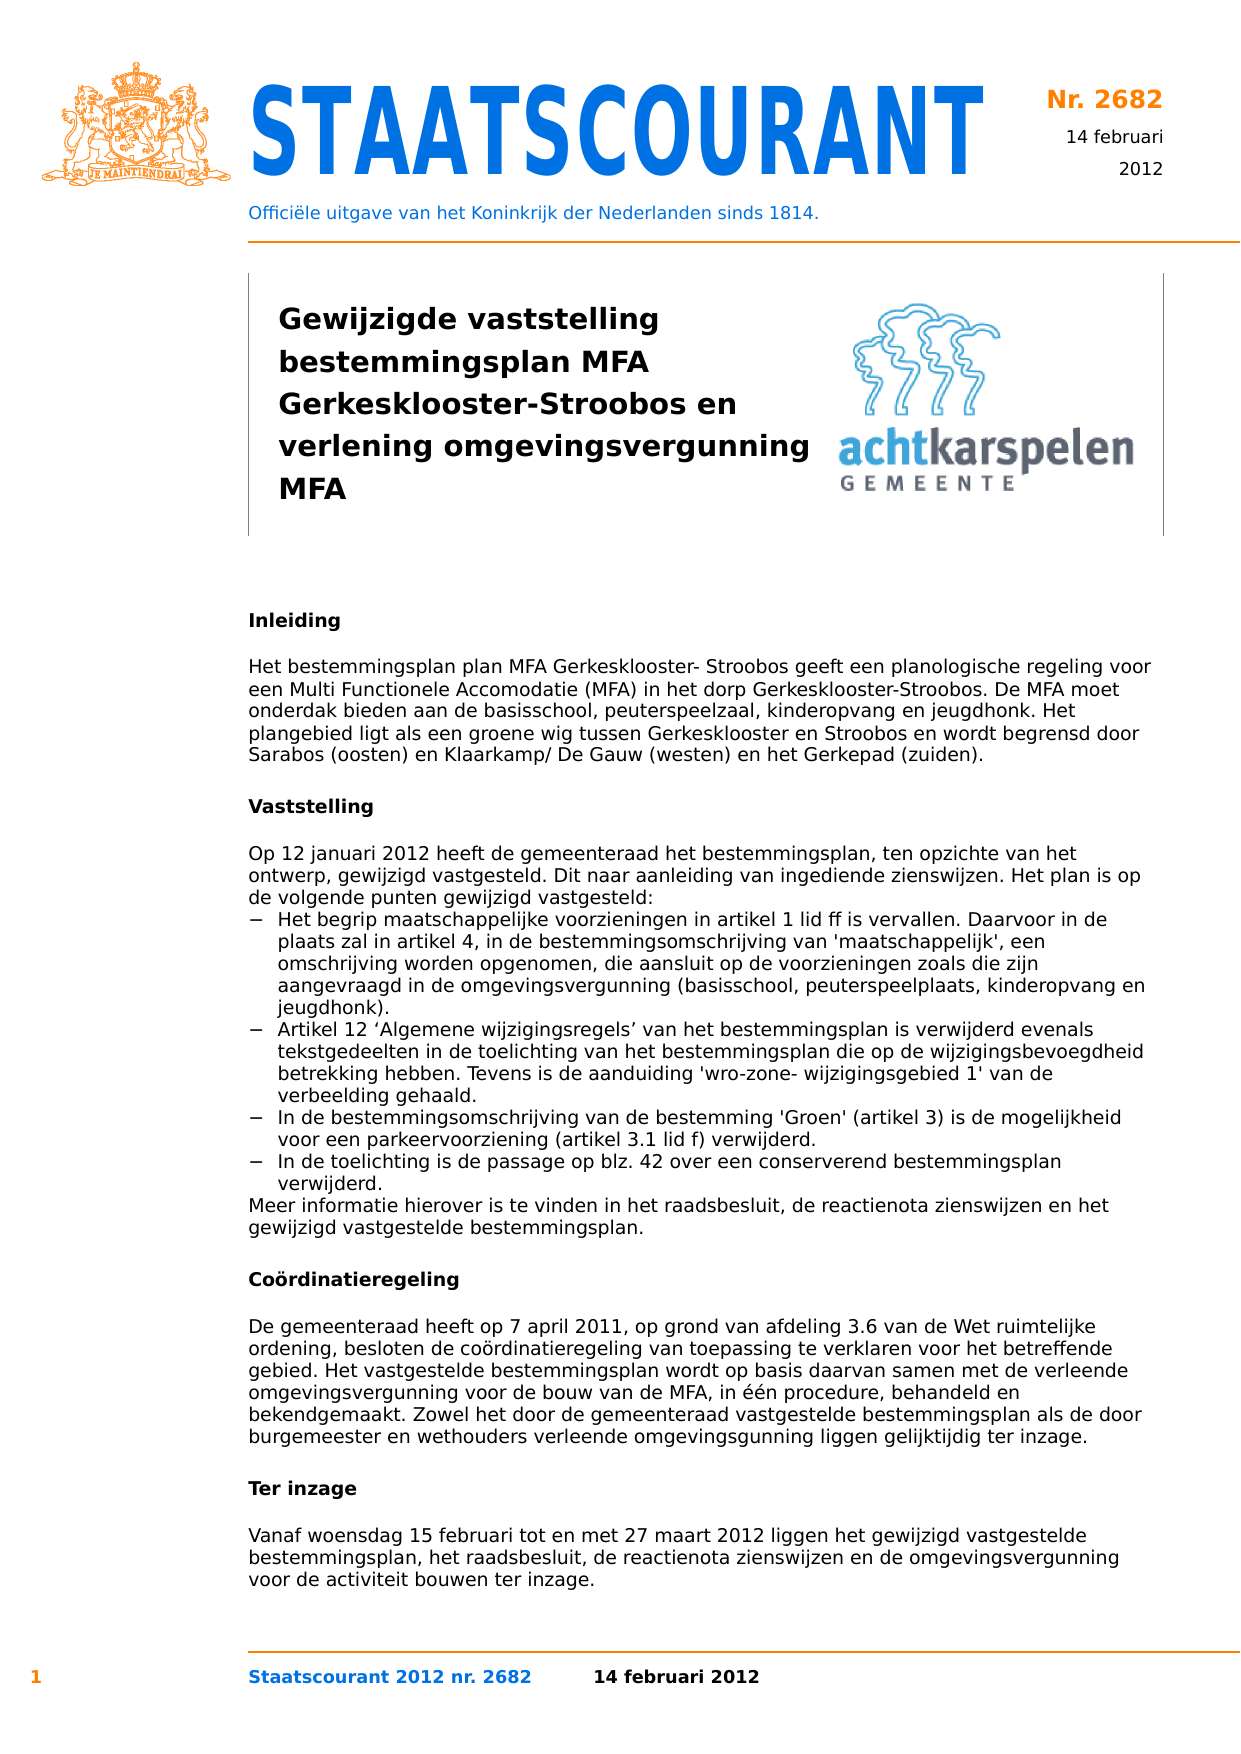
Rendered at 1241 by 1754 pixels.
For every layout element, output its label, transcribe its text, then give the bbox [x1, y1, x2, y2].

text De gemeenteraad heeft op 7 april 2011, op grond van afdeling 3.6 van de Wet ruimtelijke ordening, besloten de coördinatieregeling van toepassing te verklaren voor het betreffende gebied. Het vastgestelde bestemmingsplan wordt op basis daarvan samen met de verleende omgevingsvergunning voor de bouw van de MFA, in één procedure, behandeld en bekendgemaakt. Zowel het door de gemeenteraad vastgestelde bestemmingsplan als de door burgemeester en wethouders verleende omgevingsgunning liggen gelijktijdig ter inzage. [248, 1316, 1163, 1448]
text − In de bestemmingsomschrijving van de bestemming 'Groen' (artikel 3) is de mogelijkheid voor een parkeervoorziening (artikel 3.1 lid f) verwijderd. [248, 1107, 1163, 1151]
table_cell 14 februari [998, 121, 1240, 153]
table_cell 2012 [998, 153, 1240, 203]
text Vanaf woensdag 15 februari tot en met 27 maart 2012 liggen het gewijzigd vastgestelde bestemmingsplan, het raadsbesluit, de reactienota zienswijzen en de omgevingsvergunning voor de activiteit bouwen ter inzage. [248, 1525, 1163, 1591]
subtitle Inleiding [248, 609, 1163, 631]
text Het bestemmingsplan plan MFA Gerkesklooster- Stroobos geeft een planologische regeling voor een Multi Functionele Accomodatie (MFA) in het dorp Gerkesklooster-Stroobos. De MFA moet onderdak bieden aan de basisschool, peuterspeelzaal, kinderopvang en jeugdhonk. Het plangebied ligt als een groene wig tussen Gerkesklooster en Stroobos en wordt begrensd door Sarabos (oosten) en Klaarkamp/ De Gauw (westen) en het Gerkepad (zuiden). [248, 656, 1163, 766]
subtitle Gewijzigde vaststelling bestemmingsplan MFA Gerkesklooster-Stroobos en verlening omgevingsvergunning MFA [249, 273, 1163, 536]
table_header STAATSCOURANT [248, 62, 998, 203]
subtitle Ter inzage [248, 1478, 1163, 1500]
picture [838, 302, 1134, 492]
text Meer informatie hierover is te vinden in het raadsbesluit, de reactienota zienswijzen en het gewijzigd vastgestelde bestemmingsplan. [248, 1195, 1163, 1239]
table_header Nr. 2682 [998, 62, 1240, 121]
text Op 12 januari 2012 heeft de gemeenteraad het bestemmingsplan, ten opzichte van het ontwerp, gewijzigd vastgesteld. Dit naar aanleiding van ingediende zienswijzen. Het plan is op de volgende punten gewijzigd vastgesteld: [248, 843, 1163, 909]
text − Artikel 12 ‘Algemene wijzigingsregels’ van het bestemmingsplan is verwijderd evenals tekstgedeelten in de toelichting van het bestemmingsplan die op de wijzigingsbevoegdheid betrekking hebben. Tevens is de aanduiding 'wro-zone- wijzigingsgebied 1' van de verbeelding gehaald. [248, 1019, 1163, 1107]
text − Het begrip maatschappelijke voorzieningen in artikel 1 lid ff is vervallen. Daarvoor in de plaats zal in artikel 4, in de bestemmingsomschrijving van 'maatschappelijk', een omschrijving worden opgenomen, die aansluit op de voorzieningen zoals die zijn aangevraagd in de omgevingsvergunning (basisschool, peuterspeelplaats, kinderopvang en jeugdhonk). [248, 909, 1163, 1019]
text − In de toelichting is de passage op blz. 42 over een conserverend bestemmingsplan verwijderd. [248, 1151, 1163, 1195]
table_header [25, 62, 248, 241]
picture [41, 62, 231, 186]
subtitle Coördinatieregeling [248, 1269, 1163, 1291]
table_cell Officiële uitgave van het Koninkrijk der Nederlanden sinds 1814. [248, 203, 1240, 241]
subtitle Vaststelling [248, 796, 1163, 818]
